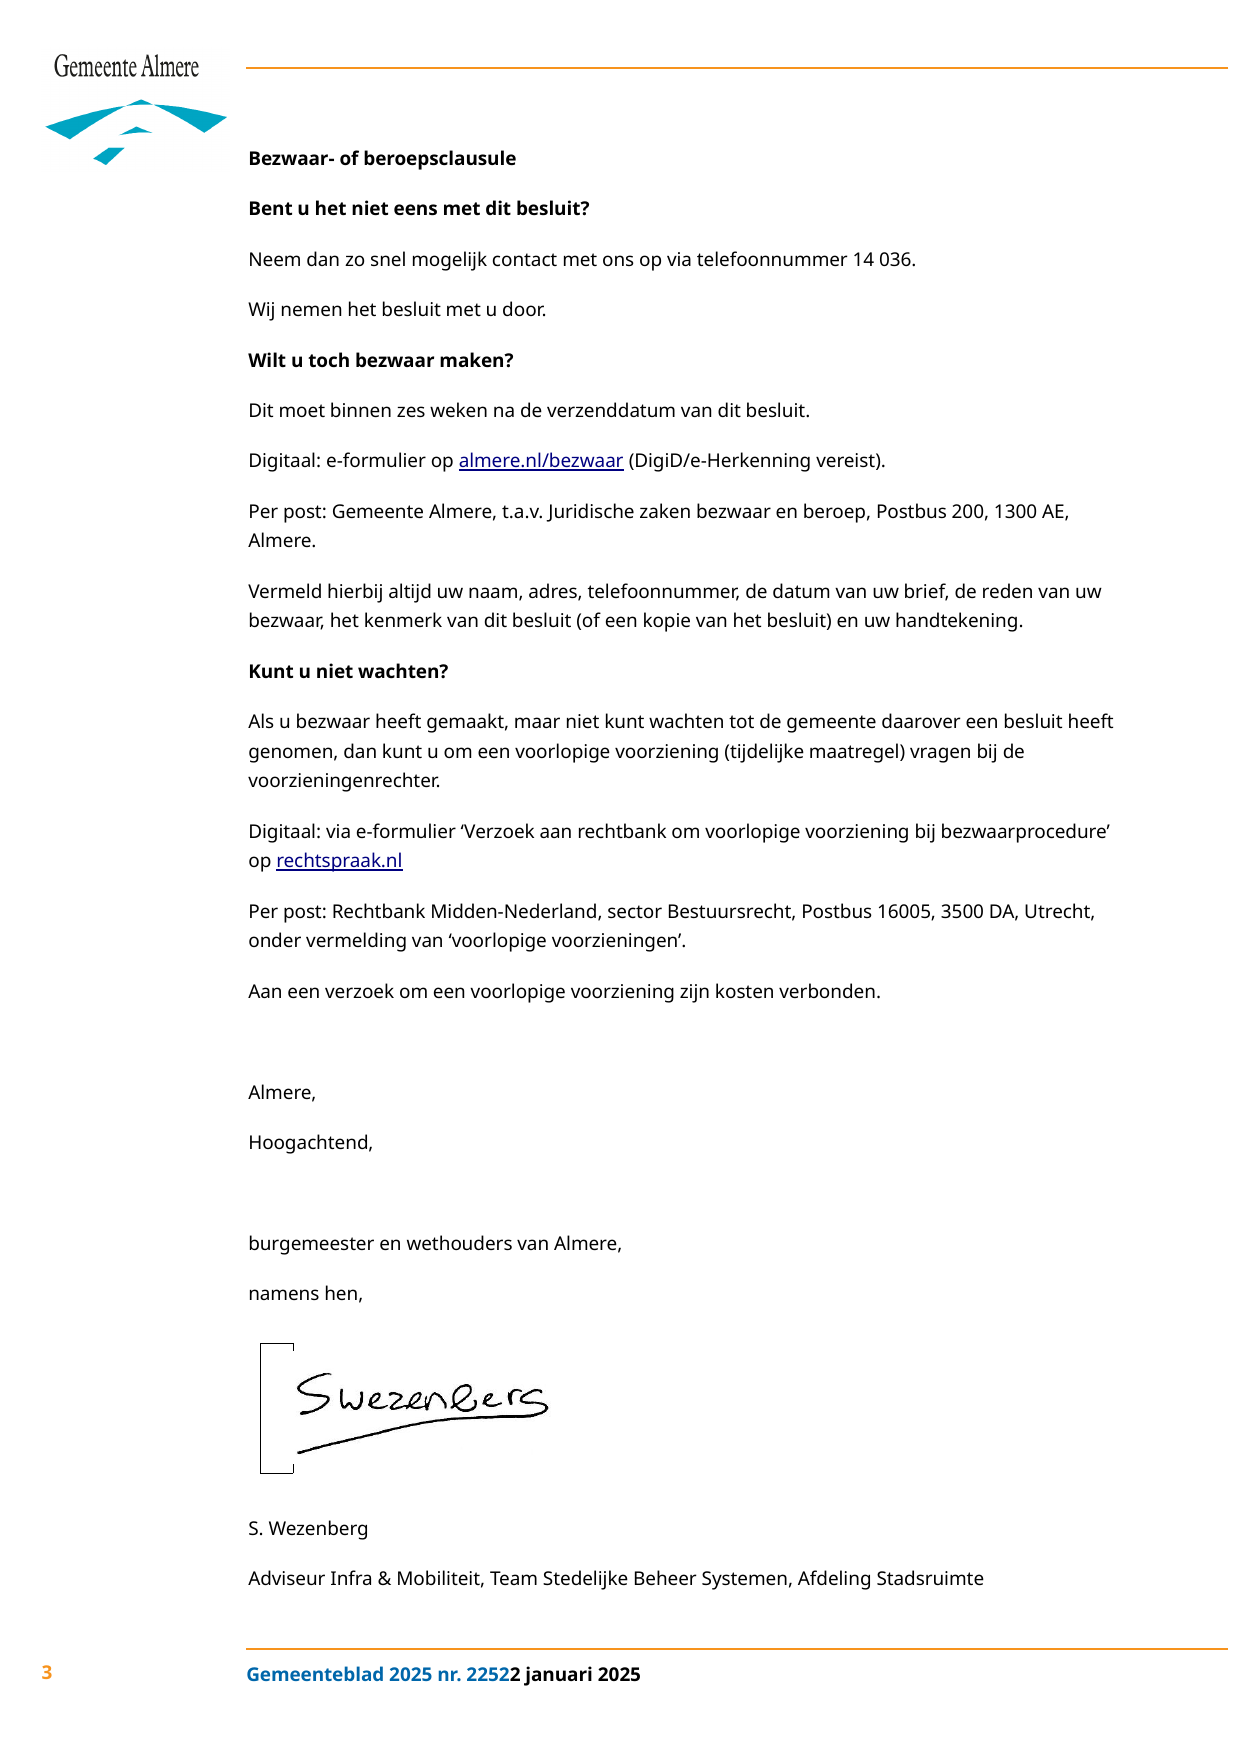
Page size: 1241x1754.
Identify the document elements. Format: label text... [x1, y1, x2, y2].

text Wilt u toch bezwaar maken? [248, 347, 1152, 373]
text Aan een verzoek om een voorlopige voorziening zijn kosten verbonden. [248, 978, 1152, 1004]
text namens hen, [248, 1281, 1152, 1306]
text burgemeester en wethouders van Almere, [248, 1230, 1152, 1256]
text Per post: Gemeente Almere, t.a.v. Juridische zaken bezwaar en beroep, Postbus 200, 1300 AE, Almere. [248, 498, 1152, 553]
text S. Wezenberg [248, 1515, 1152, 1541]
text Wij nemen het besluit met u door. [248, 296, 1152, 322]
text Neem dan zo snel mogelijk contact met ons op via telefoonnummer 14 036. [248, 246, 1152, 272]
text Kunt u niet wachten? [248, 658, 1152, 684]
text Bent u het niet eens met dit besluit? [248, 196, 1152, 221]
text Hoogachtend, [248, 1129, 1152, 1155]
text Vermeld hierbij altijd uw naam, adres, telefoonnummer, de datum van uw brief, de reden van uw bezwaar, het kenmerk van dit besluit (of een kopie van het besluit) en uw handtekening. [248, 578, 1152, 633]
text Adviseur Infra & Mobiliteit, Team Stedelijke Beheer Systemen, Afdeling Stadsruimte [248, 1566, 1152, 1591]
text Digitaal: e-formulier op almere.nl/bezwaar (DigiD/e-Herkenning vereist). [248, 448, 1152, 473]
text Als u bezwaar heeft gemaakt, maar niet kunt wachten tot de gemeente daarover een besluit heeft genomen, dan kunt u om een voorlopige voorziening (tijdelijke maatregel) vragen bij de voorzieningenrechter. [248, 708, 1152, 793]
text Bezwaar- of beroepsclausule [248, 145, 1152, 171]
text Dit moet binnen zes weken na de verzenddatum van dit besluit. [248, 397, 1152, 423]
picture [41, 47, 231, 172]
text Digitaal: via e-formulier ‘Verzoek aan rechtbank om voorlopige voorziening bij bezwaarprocedure’ op rechtspraak.nl [248, 818, 1152, 873]
text Per post: Rechtbank Midden-Nederland, sector Bestuursrecht, Postbus 16005, 3500 DA, Utrecht, onder vermelding van ‘voorlopige voorzieningen’. [248, 898, 1152, 953]
picture [268, 1351, 576, 1464]
text Almere, [248, 1079, 1152, 1105]
